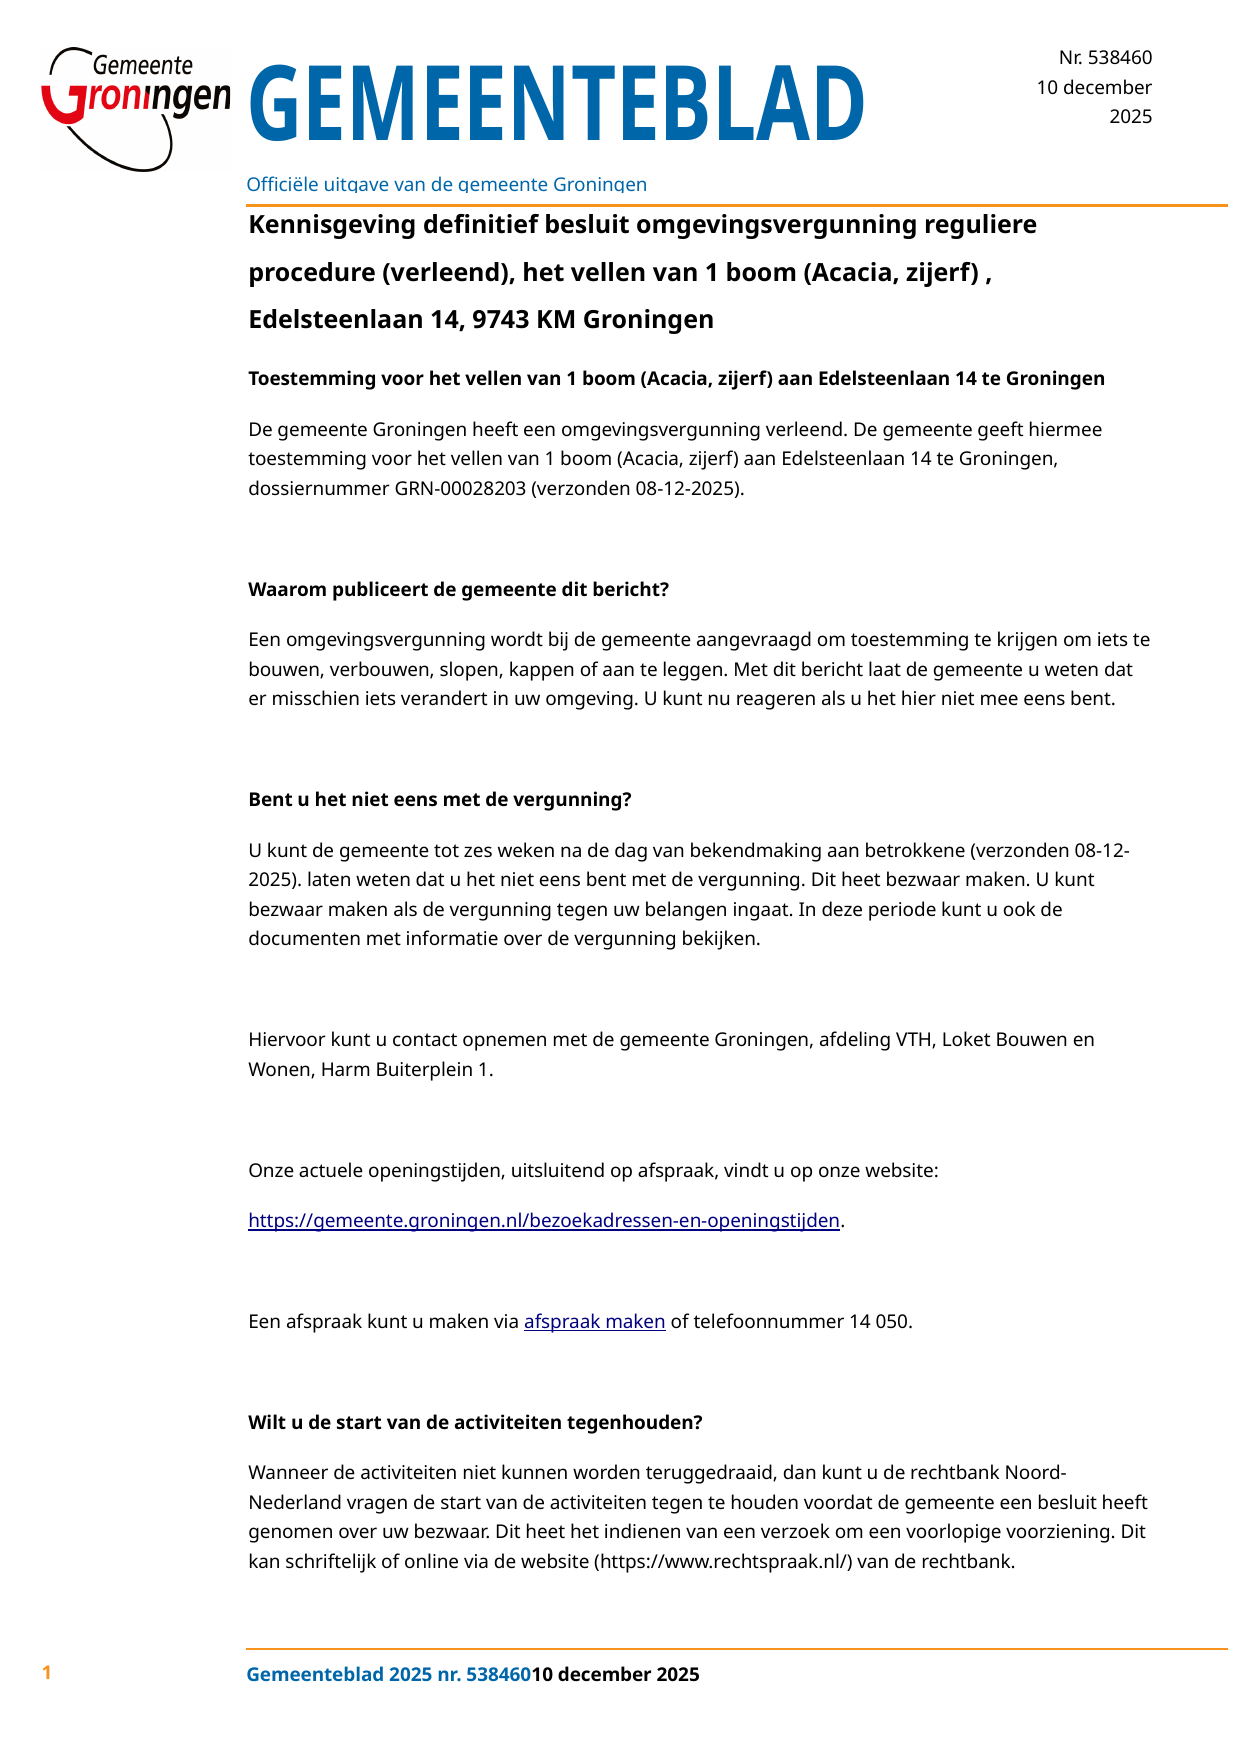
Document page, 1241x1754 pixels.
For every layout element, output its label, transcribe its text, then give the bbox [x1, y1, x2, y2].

text Wilt u de start van de activiteiten tegenhouden? [248, 1409, 1152, 1434]
text Toestemming voor het vellen van 1 boom (Acacia, zijerf) aan Edelsteenlaan 14 te Groningen [248, 366, 1152, 391]
text De gemeente Groningen heeft een omgevingsvergunning verleend. De gemeente geeft hiermee toestemming voor het vellen van 1 boom (Acacia, zijerf) aan Edelsteenlaan 14 te Groningen, dossiernummer GRN-00028203 (verzonden 08-12-2025). [248, 416, 1152, 501]
text Hiervoor kunt u contact opnemen met de gemeente Groningen, afdeling VTH, Loket Bouwen en Wonen, Harm Buiterplein 1. [248, 1026, 1152, 1082]
text U kunt de gemeente tot zes weken na de dag van bekendmaking aan betrokkene (verzonden 08-12-2025). laten weten dat u het niet eens bent met de vergunning. Dit heet bezwaar maken. U kunt bezwaar maken als de vergunning tegen uw belangen ingaat. In deze periode kunt u ook de documenten met informatie over de vergunning bekijken. [248, 837, 1152, 951]
text Onze actuele openingstijden, uitsluitend op afspraak, vindt u op onze website: [248, 1157, 1152, 1182]
text https://gemeente.groningen.nl/bezoekadressen-en-openingstijden. [248, 1207, 1152, 1233]
text Bent u het niet eens met de vergunning? [248, 786, 1152, 812]
text Een afspraak kunt u maken via afspraak maken of telefoonnummer 14 050. [248, 1308, 1152, 1334]
text Een omgevingsvergunning wordt bij de gemeente aangevraagd om toestemming te krijgen om iets te bouwen, verbouwen, slopen, kappen of aan te leggen. Met dit bericht laat de gemeente u weten dat er misschien iets verandert in uw omgeving. U kunt nu reageren als u het hier niet mee eens bent. [248, 626, 1152, 711]
text Waarom publiceert de gemeente dit bericht? [248, 576, 1152, 602]
text Wanneer de activiteiten niet kunnen worden teruggedraaid, dan kunt u de rechtbank Noord-Nederland vragen de start van de activiteiten tegen te houden voordat de gemeente een besluit heeft genomen over uw bezwaar. Dit heet het indienen van een verzoek om een voorlopige voorziening. Dit kan schriftelijk of online via de website (https://www.rechtspraak.nl/) van de rechtbank. [248, 1459, 1152, 1574]
text Kennisgeving definitief besluit omgevingsvergunning reguliere procedure (verleend), het vellen van 1 boom (Acacia, zijerf) , Edelsteenlaan 14, 9743 KM Groningen [248, 207, 1152, 336]
picture [41, 47, 231, 172]
